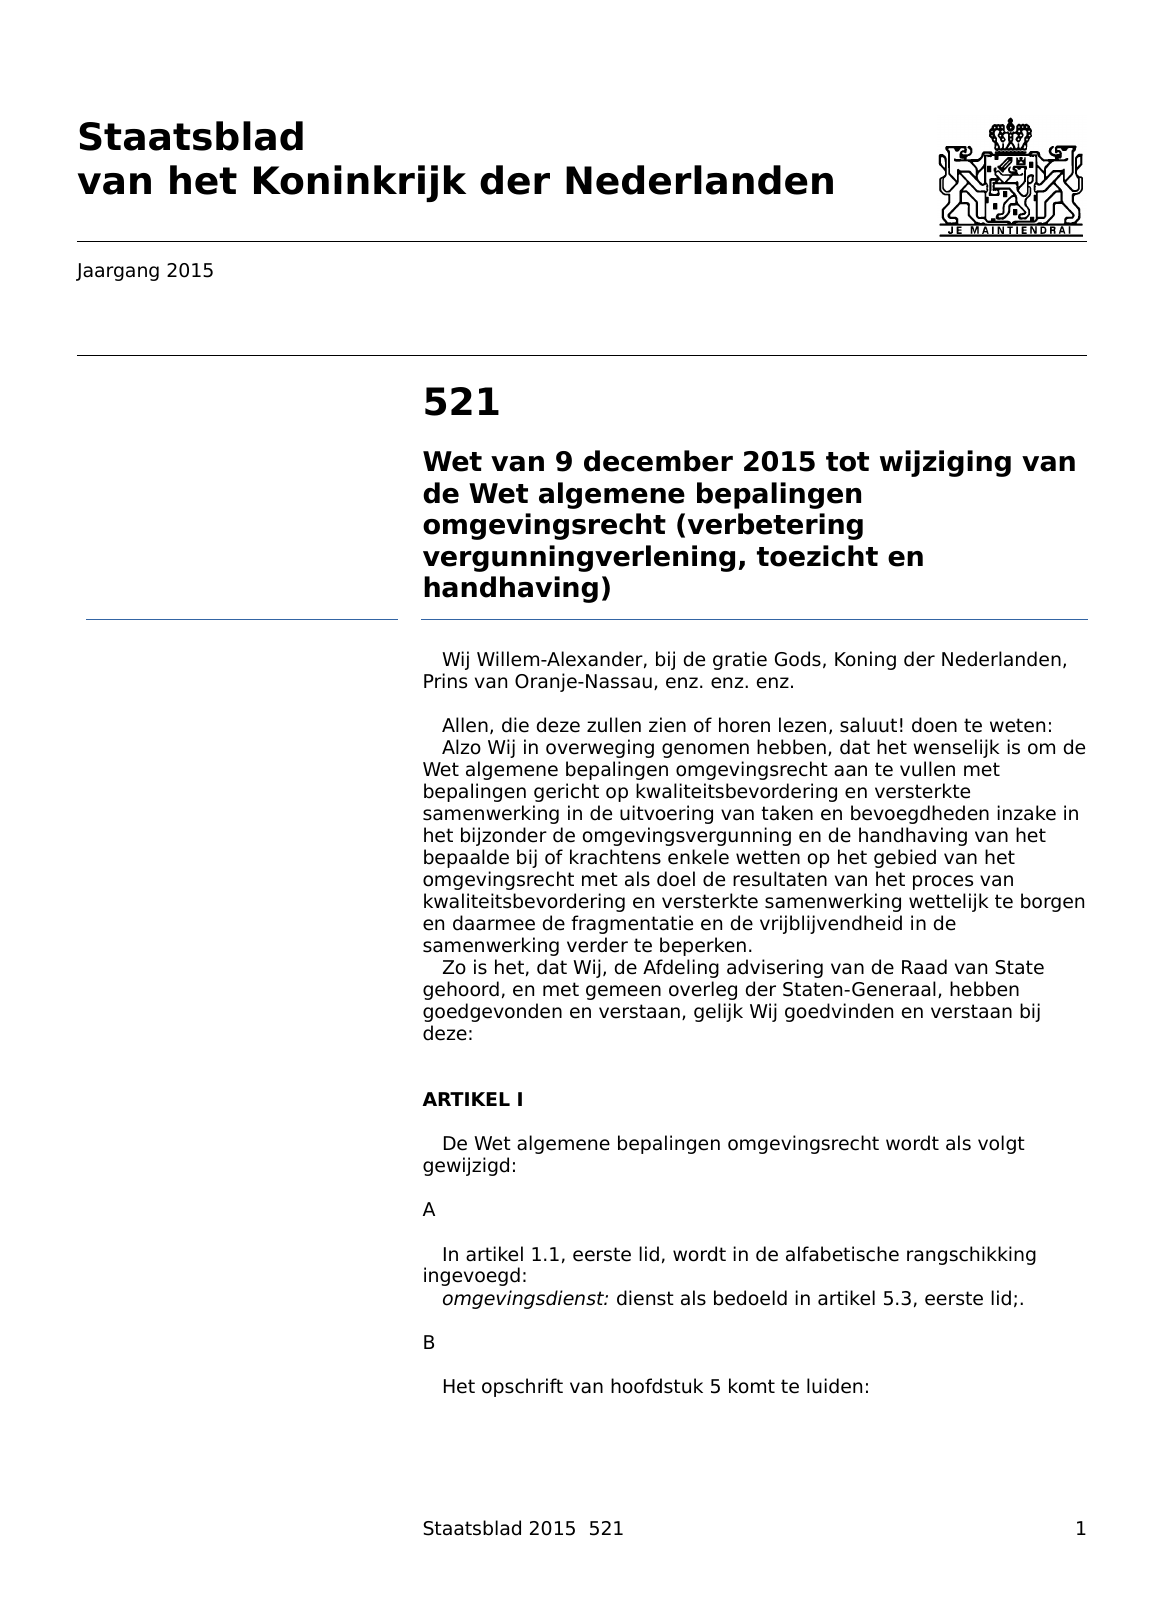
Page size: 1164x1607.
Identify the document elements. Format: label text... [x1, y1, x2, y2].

text Wij Willem-Alexander, bij de gratie Gods, Koning der Nederlanden, Prins van Oranje-Nassau, enz. enz. enz. [422, 649, 1087, 693]
text Wet van 9 december 2015 tot wijziging van de Wet algemene bepalingen omgevingsrecht (verbetering vergunningverlening, toezicht en handhaving) [422, 447, 1087, 604]
picture [936, 115, 1087, 240]
table_header Staatsblad van het Koninkrijk der Nederlanden [77, 100, 886, 241]
text In artikel 1.1, eerste lid, wordt in de alfabetische rangschikking ingevoegd: [422, 1243, 1087, 1287]
text B [422, 1332, 1087, 1353]
text A [422, 1199, 1087, 1221]
text Allen, die deze zullen zien of horen lezen, saluut! doen te weten: [422, 715, 1087, 737]
subtitle 521 [422, 381, 1087, 424]
text Alzo Wij in overweging genomen hebben, dat het wenselijk is om de Wet algemene bepalingen omgevingsrecht aan te vullen met bepalingen gericht op kwaliteitsbevordering en versterkte samenwerking in de uitvoering van taken en bevoegdheden inzake in het bijzonder de omgevingsvergunning en de handhaving van het bepaalde bij of krachtens enkele wetten op het gebied van het omgevingsrecht met als doel de resultaten van het proces van kwaliteitsbevordering en versterkte samenwerking wettelijk te borgen en daarmee de fragmentatie en de vrijblijvendheid in de samenwerking verder te beperken. [422, 737, 1087, 957]
text De Wet algemene bepalingen omgevingsrecht wordt als volgt gewijzigd: [422, 1133, 1087, 1177]
table_header [886, 100, 1087, 241]
subtitle ARTIKEL I [422, 1089, 1087, 1111]
text Zo is het, dat Wij, de Afdeling advisering van de Raad van State gehoord, en met gemeen overleg der Staten-Generaal, hebben goedgevonden en verstaan, gelijk Wij goedvinden en verstaan bij deze: [422, 957, 1087, 1044]
text omgevingsdienst: dienst als bedoeld in artikel 5.3, eerste lid;. [422, 1287, 1087, 1309]
text Het opschrift van hoofdstuk 5 komt te luiden: [422, 1376, 1087, 1398]
table_cell Jaargang 2015 [77, 242, 1087, 355]
